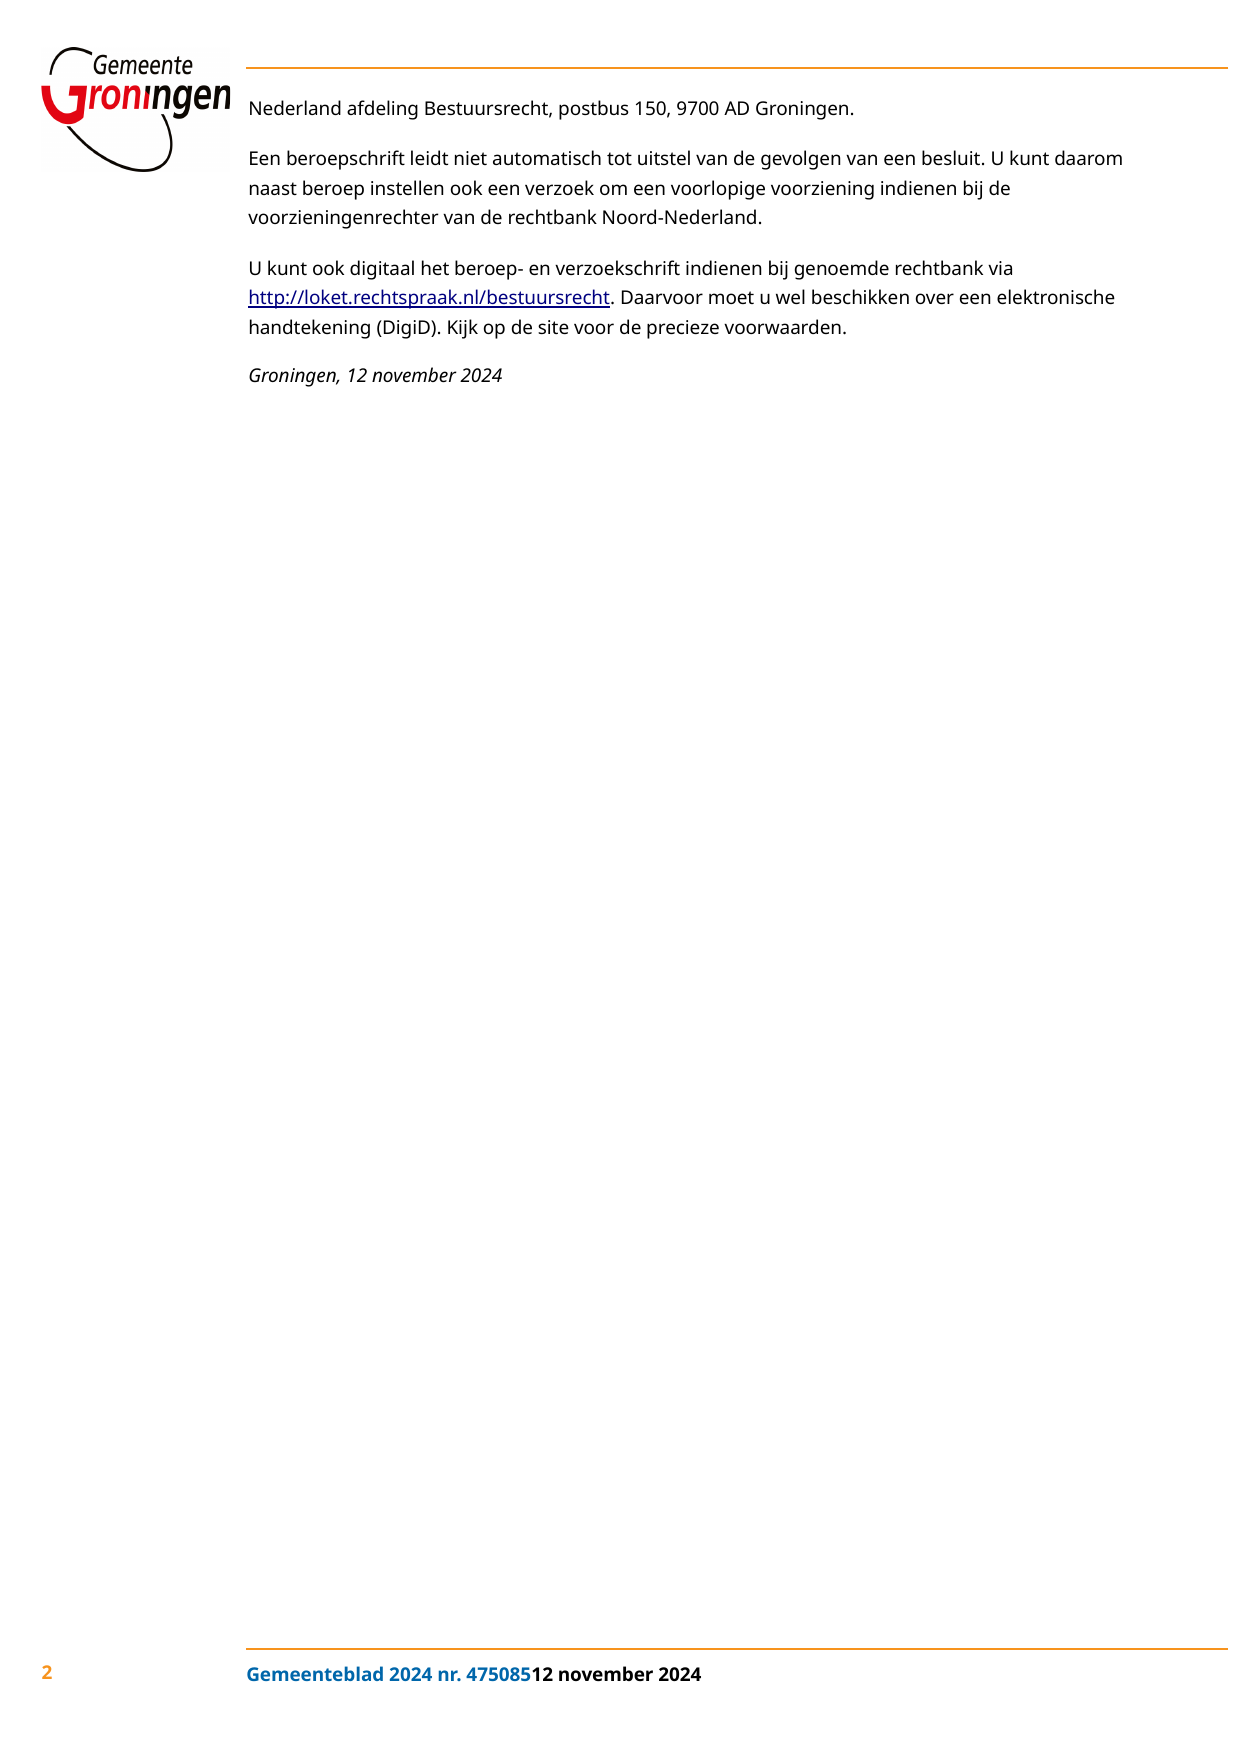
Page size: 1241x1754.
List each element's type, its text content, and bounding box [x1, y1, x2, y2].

picture [41, 47, 231, 172]
text Een beroepschrift leidt niet automatisch tot uitstel van de gevolgen van een besluit. U kunt daarom naast beroep instellen ook een verzoek om een voorlopige voorziening indienen bij de voorzieningenrechter van de rechtbank Noord-Nederland. [248, 145, 1152, 230]
text Nederland afdeling Bestuursrecht, postbus 150, 9700 AD Groningen. [248, 95, 1152, 121]
text Groningen, 12 november 2024 [248, 362, 1152, 387]
text U kunt ook digitaal het beroep- en verzoekschrift indienen bij genoemde rechtbank via http://loket.rechtspraak.nl/bestuursrecht. Daarvoor moet u wel beschikken over een elektronische handtekening (DigiD). Kijk op de site voor de precieze voorwaarden. [248, 255, 1152, 340]
